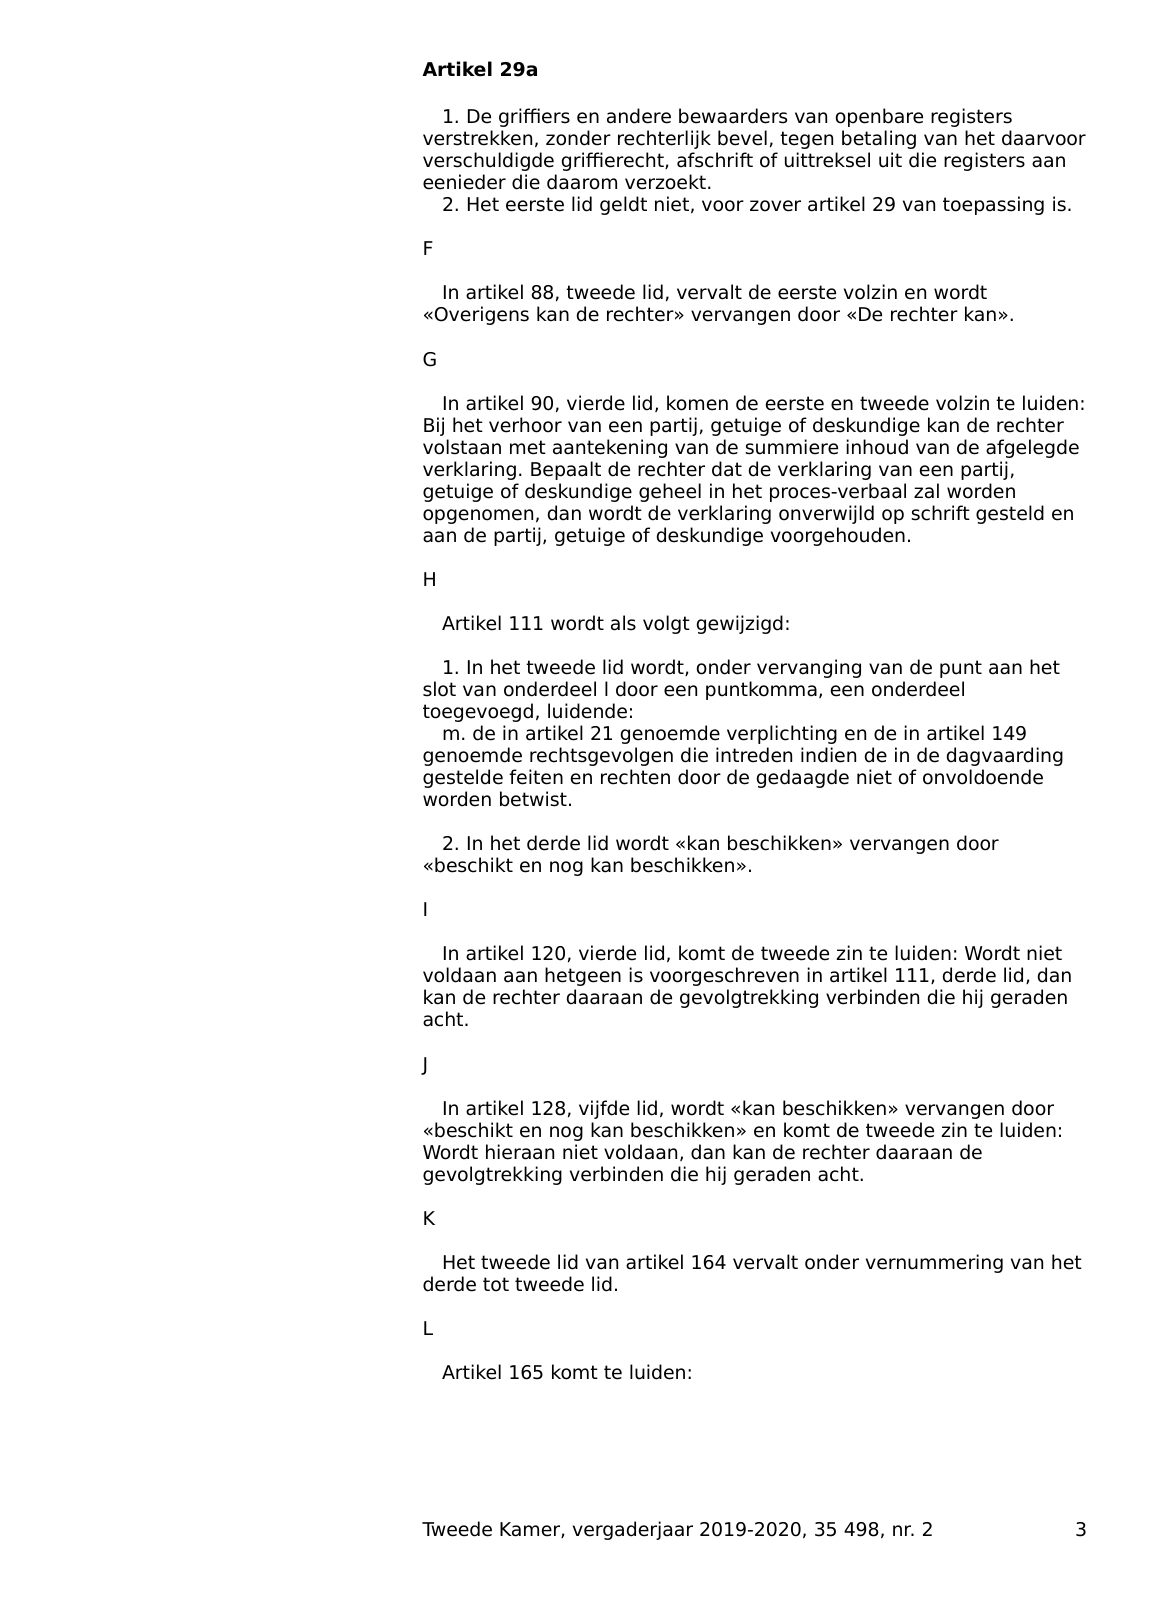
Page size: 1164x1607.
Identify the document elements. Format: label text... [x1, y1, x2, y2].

text 2. Het eerste lid geldt niet, voor zover artikel 29 van toepassing is. [422, 194, 1087, 216]
subtitle Artikel 29a [422, 59, 1087, 81]
text m. de in artikel 21 genoemde verplichting en de in artikel 149 genoemde rechtsgevolgen die intreden indien de in de dagvaarding gestelde feiten en rechten door de gedaagde niet of onvoldoende worden betwist. [422, 723, 1087, 811]
text In artikel 128, vijfde lid, wordt «kan beschikken» vervangen door «beschikt en nog kan beschikken» en komt de tweede zin te luiden: Wordt hieraan niet voldaan, dan kan de rechter daaraan de gevolgtrekking verbinden die hij geraden acht. [422, 1098, 1087, 1186]
text 1. In het tweede lid wordt, onder vervanging van de punt aan het slot van onderdeel l door een puntkomma, een onderdeel toegevoegd, luidende: [422, 657, 1087, 723]
text L [422, 1318, 1087, 1340]
text In artikel 120, vierde lid, komt de tweede zin te luiden: Wordt niet voldaan aan hetgeen is voorgeschreven in artikel 111, derde lid, dan kan de rechter daaraan de gevolgtrekking verbinden die hij geraden acht. [422, 943, 1087, 1031]
text F [422, 238, 1087, 260]
text Artikel 165 komt te luiden: [422, 1362, 1087, 1384]
text I [422, 899, 1087, 921]
text G [422, 348, 1087, 370]
text K [422, 1208, 1087, 1230]
text 2. In het derde lid wordt «kan beschikken» vervangen door «beschikt en nog kan beschikken». [422, 833, 1087, 877]
text Artikel 111 wordt als volgt gewijzigd: [422, 613, 1087, 635]
text H [422, 569, 1087, 591]
text 1. De griffiers en andere bewaarders van openbare registers verstrekken, zonder rechterlijk bevel, tegen betaling van het daarvoor verschuldigde griffierecht, afschrift of uittreksel uit die registers aan eenieder die daarom verzoekt. [422, 106, 1087, 194]
text Het tweede lid van artikel 164 vervalt onder vernummering van het derde tot tweede lid. [422, 1252, 1087, 1296]
text In artikel 90, vierde lid, komen de eerste en tweede volzin te luiden: Bij het verhoor van een partij, getuige of deskundige kan de rechter volstaan met aantekening van de summiere inhoud van de afgelegde verklaring. Bepaalt de rechter dat de verklaring van een partij, getuige of deskundige geheel in het proces-verbaal zal worden opgenomen, dan wordt de verklaring onverwijld op schrift gesteld en aan de partij, getuige of deskundige voorgehouden. [422, 393, 1087, 546]
text J [422, 1053, 1087, 1075]
text In artikel 88, tweede lid, vervalt de eerste volzin en wordt «Overigens kan de rechter» vervangen door «De rechter kan». [422, 282, 1087, 326]
